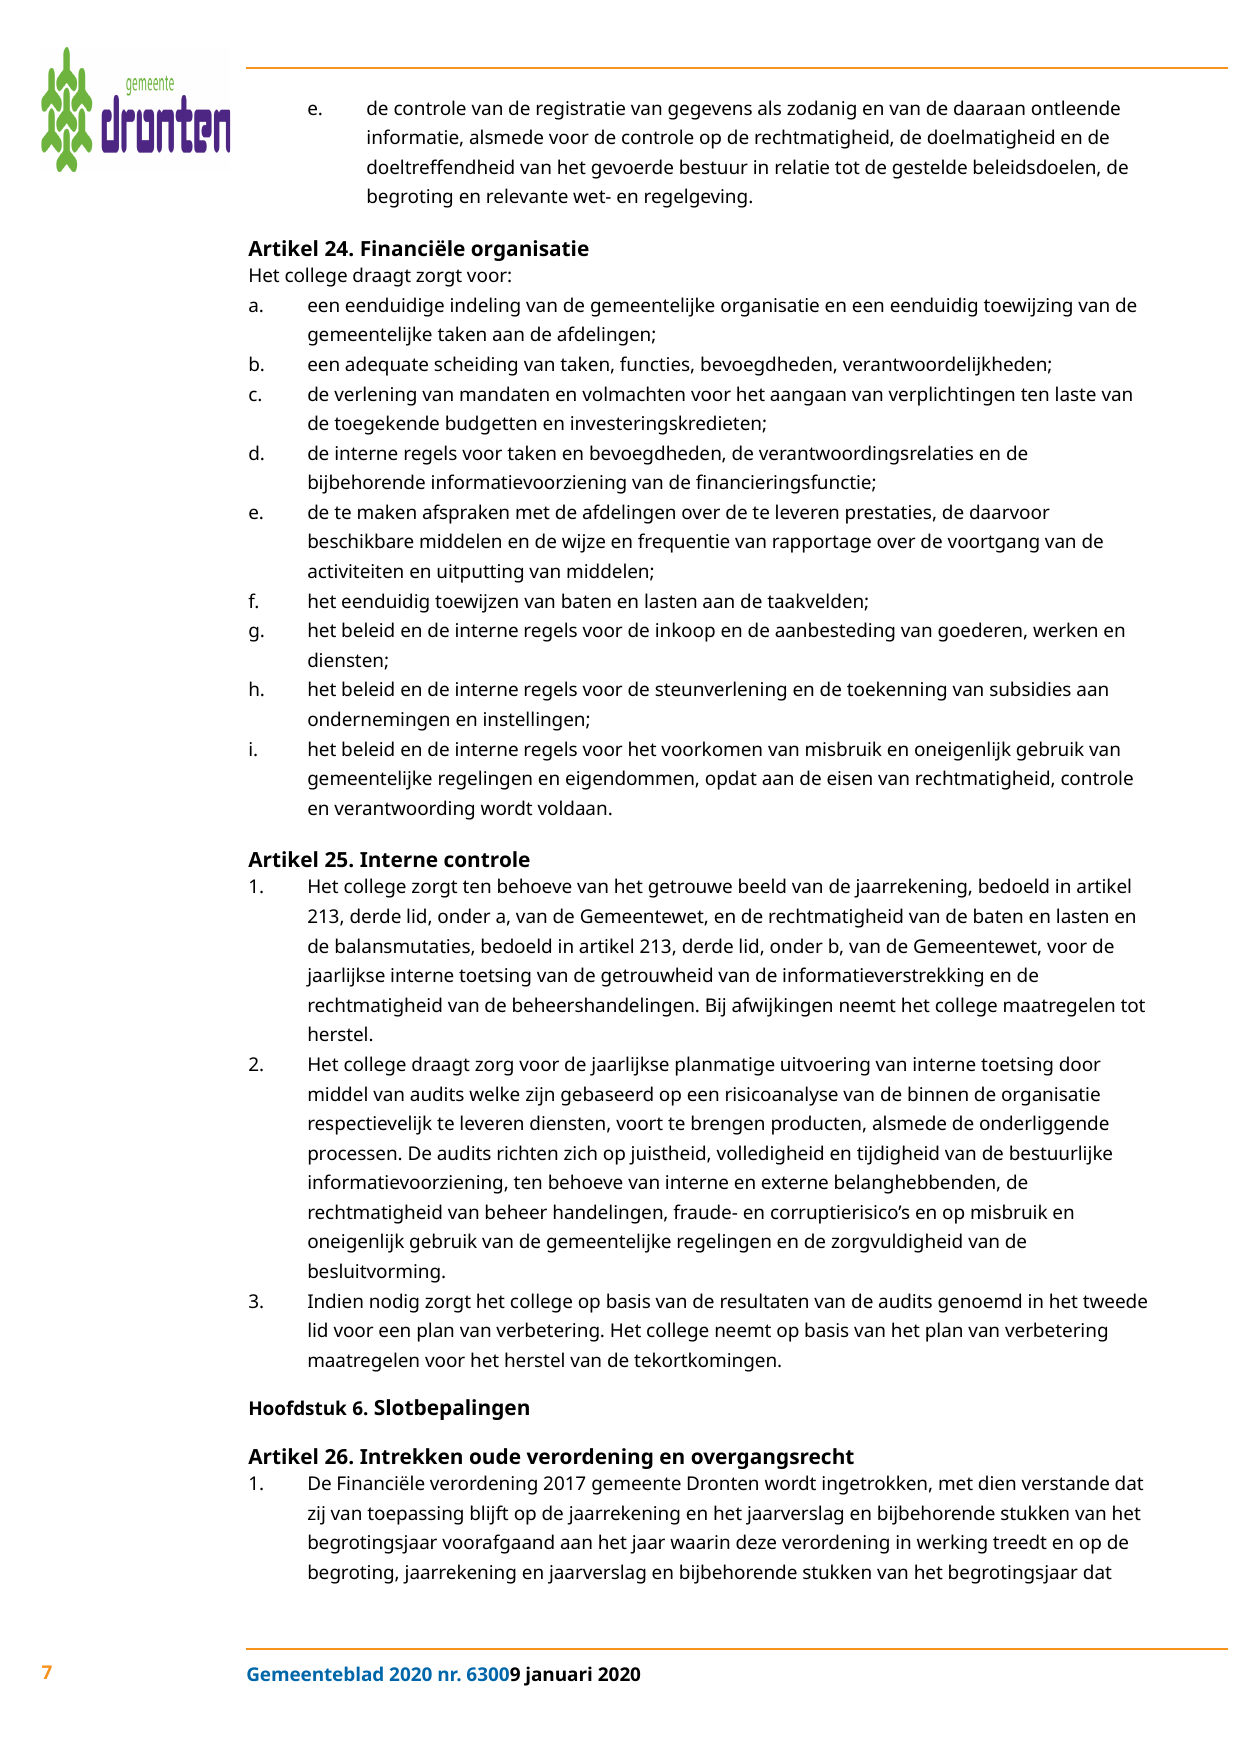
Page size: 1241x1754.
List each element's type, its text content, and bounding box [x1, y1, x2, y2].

list de verlening van mandaten en volmachten voor het aangaan van verplichtingen ten laste van de toegekende budgetten en investeringskredieten; [248, 381, 1152, 436]
list het beleid en de interne regels voor de inkoop en de aanbesteding van goederen, werken en diensten; [248, 617, 1152, 673]
text Hoofdstuk 6. Slotbepalingen [248, 1393, 1152, 1421]
list het beleid en de interne regels voor de steunverlening en de toekenning van subsidies aan ondernemingen en instellingen; [248, 677, 1152, 732]
list de interne regels voor taken en bevoegdheden, de verantwoordingsrelaties en de bijbehorende informatievoorziening van de financieringsfunctie; [248, 440, 1152, 495]
list de controle van de registratie van gegevens als zodanig en van de daaraan ontleende informatie, alsmede voor de controle op de rechtmatigheid, de doelmatigheid en de doeltreffendheid van het gevoerde bestuur in relatie tot de gestelde beleidsdoelen, de begroting en relevante wet- en regelgeving. [307, 95, 1152, 209]
list het eenduidig toewijzen van baten en lasten aan de taakvelden; [248, 588, 1152, 613]
list De Financiële verordening 2017 gemeente Dronten wordt ingetrokken, met dien verstande dat zij van toepassing blijft op de jaarrekening en het jaarverslag en bijbehorende stukken van het begrotingsjaar voorafgaand aan het jaar waarin deze verordening in werking treedt en op de begroting, jaarrekening en jaarverslag en bijbehorende stukken van het begrotingsjaar dat [248, 1470, 1152, 1585]
list een adequate scheiding van taken, functies, bevoegdheden, verantwoordelijkheden; [248, 351, 1152, 377]
list de te maken afspraken met de afdelingen over de te leveren prestaties, de daarvoor beschikbare middelen en de wijze en frequentie van rapportage over de voortgang van de activiteiten en uitputting van middelen; [248, 499, 1152, 584]
list Indien nodig zorgt het college op basis van de resultaten van de audits genoemd in het tweede lid voor een plan van verbetering. Het college neemt op basis van het plan van verbetering maatregelen voor het herstel van de tekortkomingen. [248, 1288, 1152, 1373]
text Artikel 24. Financiële organisatie [248, 234, 1152, 262]
text Artikel 25. Interne controle [248, 845, 1152, 874]
list Het college zorgt ten behoeve van het getrouwe beeld van de jaarrekening, bedoeld in artikel 213, derde lid, onder a, van de Gemeentewet, en de rechtmatigheid van de baten en lasten en de balansmutaties, bedoeld in artikel 213, derde lid, onder b, van de Gemeentewet, voor de jaarlijkse interne toetsing van de getrouwheid van de informatieverstrekking en de rechtmatigheid van de beheershandelingen. Bij afwijkingen neemt het college maatregelen tot herstel. [248, 874, 1152, 1047]
text Het college draagt zorgt voor: [248, 262, 1152, 288]
text Artikel 26. Intrekken oude verordening en overgangsrecht [248, 1442, 1152, 1470]
list het beleid en de interne regels voor het voorkomen van misbruik en oneigenlijk gebruik van gemeentelijke regelingen en eigendommen, opdat aan de eisen van rechtmatigheid, controle en verantwoording wordt voldaan. [248, 736, 1152, 821]
list Het college draagt zorg voor de jaarlijkse planmatige uitvoering van interne toetsing door middel van audits welke zijn gebaseerd op een risicoanalyse van de binnen de organisatie respectievelijk te leveren diensten, voort te brengen producten, alsmede de onderliggende processen. De audits richten zich op juistheid, volledigheid en tijdigheid van de bestuurlijke informatievoorziening, ten behoeve van interne en externe belanghebbenden, de rechtmatigheid van beheer handelingen, fraude- en corruptierisico’s en op misbruik en oneigenlijk gebruik van de gemeentelijke regelingen en de zorgvuldigheid van de besluitvorming. [248, 1051, 1152, 1284]
picture [41, 47, 231, 172]
list een eenduidige indeling van de gemeentelijke organisatie en een eenduidig toewijzing van de gemeentelijke taken aan de afdelingen; [248, 292, 1152, 347]
